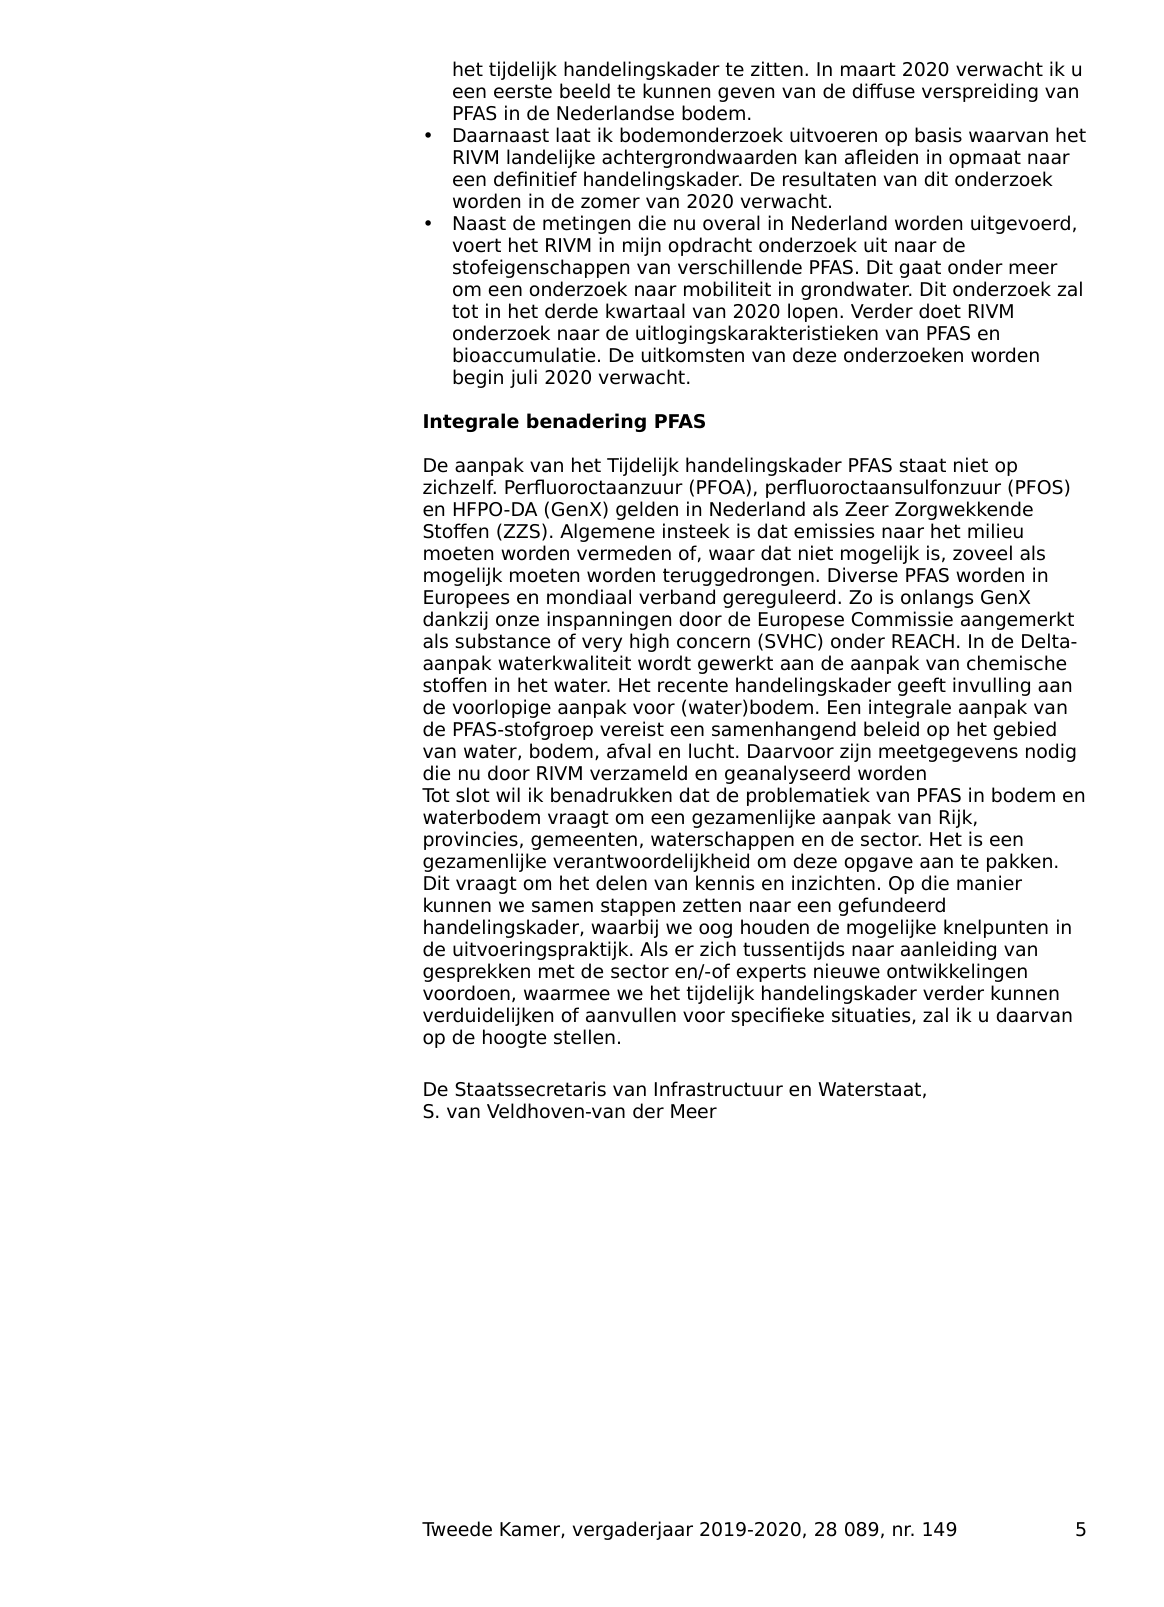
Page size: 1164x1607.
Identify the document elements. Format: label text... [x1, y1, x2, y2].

text het tijdelijk handelingskader te zitten. In maart 2020 verwacht ik u een eerste beeld te kunnen geven van de diffuse verspreiding van PFAS in de Nederlandse bodem. [422, 59, 1087, 125]
text Tot slot wil ik benadrukken dat de problematiek van PFAS in bodem en waterbodem vraagt om een gezamenlijke aanpak van Rijk, provincies, gemeenten, waterschappen en de sector. Het is een gezamenlijke verantwoordelijkheid om deze opgave aan te pakken. Dit vraagt om het delen van kennis en inzichten. Op die manier kunnen we samen stappen zetten naar een gefundeerd handelingskader, waarbij we oog houden de mogelijke knelpunten in de uitvoeringspraktijk. Als er zich tussentijds naar aanleiding van gesprekken met de sector en/-of experts nieuwe ontwikkelingen voordoen, waarmee we het tijdelijk handelingskader verder kunnen verduidelijken of aanvullen voor specifieke situaties, zal ik u daarvan op de hoogte stellen. [422, 785, 1087, 1048]
text De Staatssecretaris van Infrastructuur en Waterstaat, S. van Veldhoven-van der Meer [422, 1078, 1087, 1122]
subtitle Integrale benadering PFAS [422, 411, 1087, 433]
text • Naast de metingen die nu overal in Nederland worden uitgevoerd, voert het RIVM in mijn opdracht onderzoek uit naar de stofeigenschappen van verschillende PFAS. Dit gaat onder meer om een onderzoek naar mobiliteit in grondwater. Dit onderzoek zal tot in het derde kwartaal van 2020 lopen. Verder doet RIVM onderzoek naar de uitlogingskarakteristieken van PFAS en bioaccumulatie. De uitkomsten van deze onderzoeken worden begin juli 2020 verwacht. [422, 213, 1087, 389]
text De aanpak van het Tijdelijk handelingskader PFAS staat niet op zichzelf. Perfluoroctaanzuur (PFOA), perfluoroctaansulfonzuur (PFOS) en HFPO-DA (GenX) gelden in Nederland als Zeer Zorgwekkende Stoffen (ZZS). Algemene insteek is dat emissies naar het milieu moeten worden vermeden of, waar dat niet mogelijk is, zoveel als mogelijk moeten worden teruggedrongen. Diverse PFAS worden in Europees en mondiaal verband gereguleerd. Zo is onlangs GenX dankzij onze inspanningen door de Europese Commissie aangemerkt als substance of very high concern (SVHC) onder REACH. In de Delta-aanpak waterkwaliteit wordt gewerkt aan de aanpak van chemische stoffen in het water. Het recente handelingskader geeft invulling aan de voorlopige aanpak voor (water)bodem. Een integrale aanpak van de PFAS-stofgroep vereist een samenhangend beleid op het gebied van water, bodem, afval en lucht. Daarvoor zijn meetgegevens nodig die nu door RIVM verzameld en geanalyseerd worden [422, 455, 1087, 785]
text • Daarnaast laat ik bodemonderzoek uitvoeren op basis waarvan het RIVM landelijke achtergrondwaarden kan afleiden in opmaat naar een definitief handelingskader. De resultaten van dit onderzoek worden in de zomer van 2020 verwacht. [422, 125, 1087, 213]
